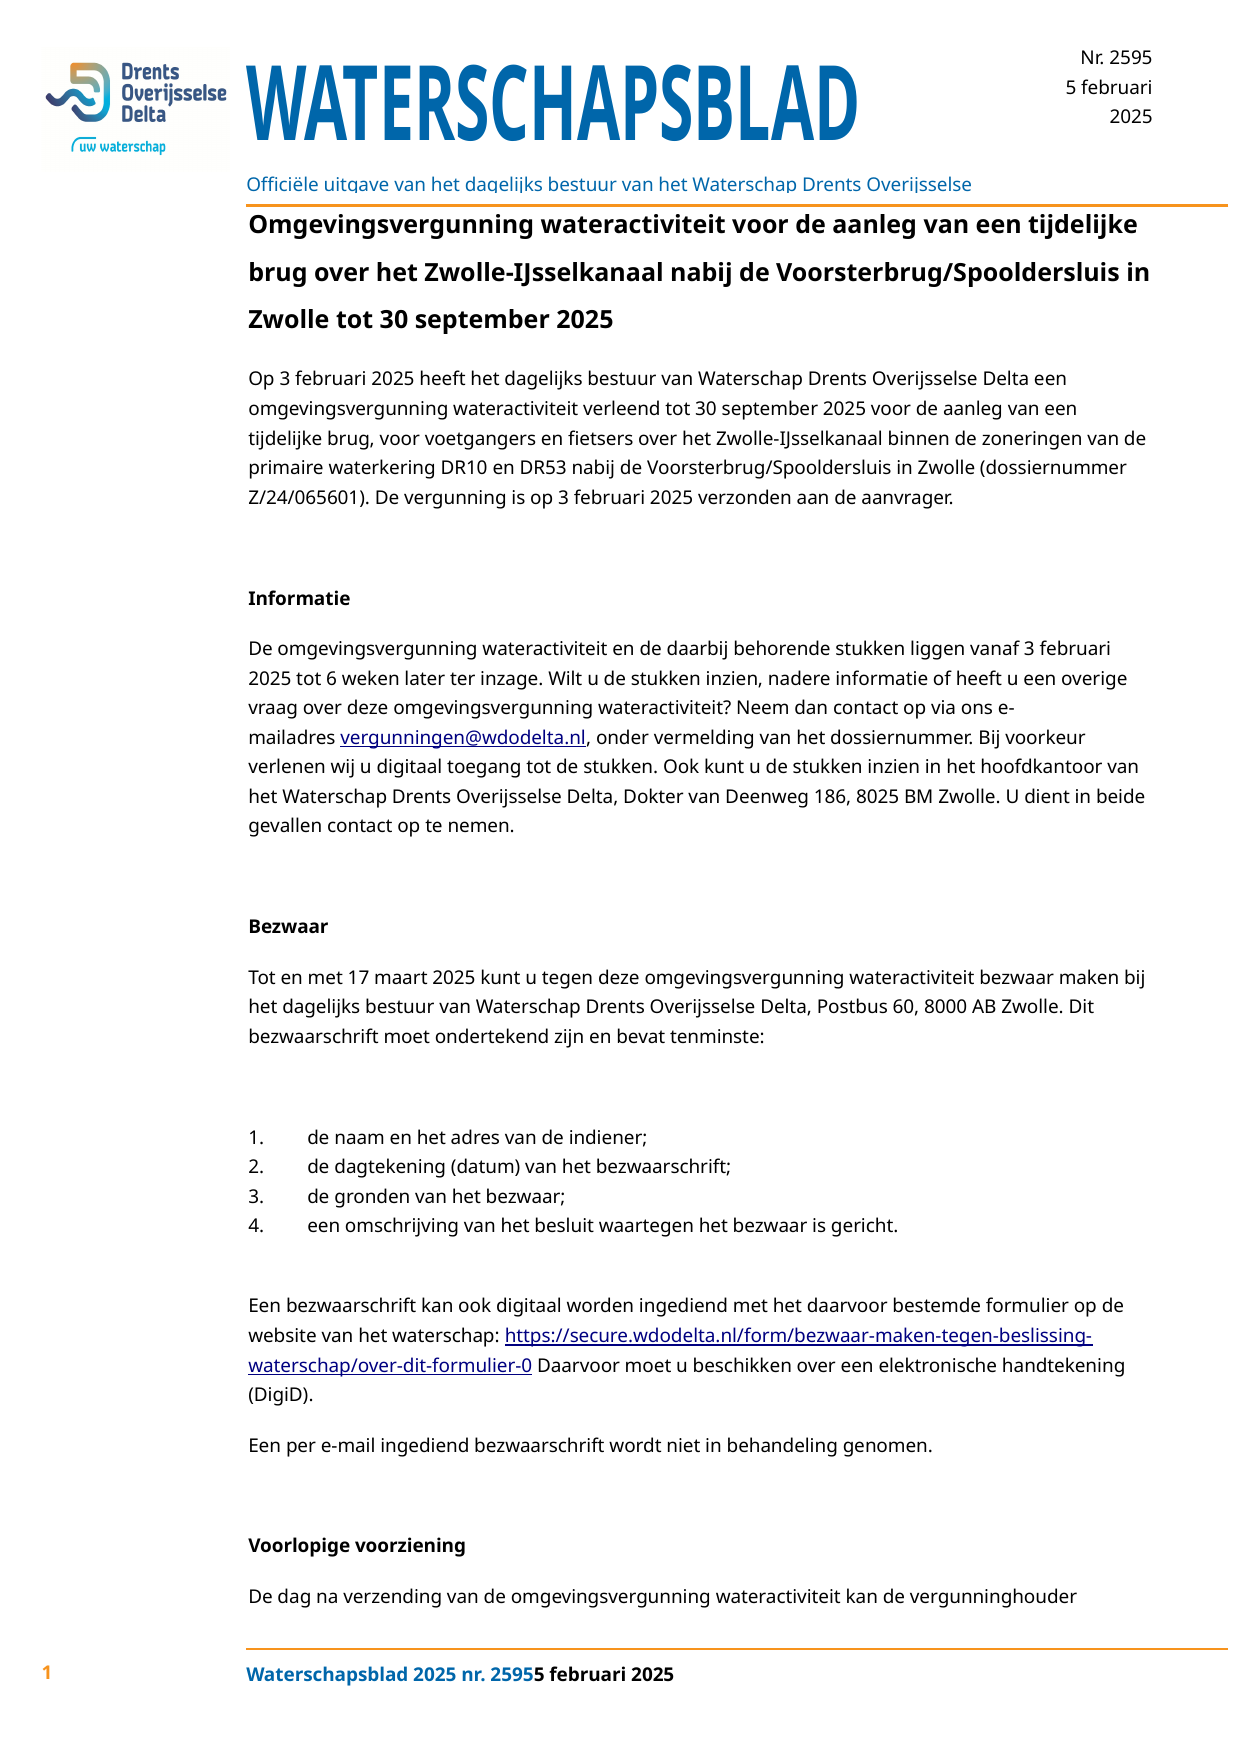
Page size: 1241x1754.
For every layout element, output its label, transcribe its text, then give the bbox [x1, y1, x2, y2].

text De dag na verzending van de omgevingsvergunning wateractiviteit kan de vergunninghouder [248, 1583, 1152, 1609]
text Omgevingsvergunning wateractiviteit voor de aanleg van een tijdelijke brug over het Zwolle-IJsselkanaal nabij de Voorsterbrug/Spooldersluis in Zwolle tot 30 september 2025 [248, 207, 1152, 336]
list een omschrijving van het besluit waartegen het bezwaar is gericht. [248, 1213, 1152, 1238]
list de dagtekening (datum) van het bezwaarschrift; [248, 1153, 1152, 1179]
list de gronden van het bezwaar; [248, 1183, 1152, 1209]
text Voorlopige voorziening [248, 1533, 1152, 1558]
text Tot en met 17 maart 2025 kunt u tegen deze omgevingsvergunning wateractiviteit bezwaar maken bij het dagelijks bestuur van Waterschap Drents Overijsselse Delta, Postbus 60, 8000 AB Zwolle. Dit bezwaarschrift moet ondertekend zijn en bevat tenminste: [248, 964, 1152, 1049]
list de naam en het adres van de indiener; [248, 1124, 1152, 1149]
text Bezwaar [248, 913, 1152, 939]
text De omgevingsvergunning wateractiviteit en de daarbij behorende stukken liggen vanaf 3 februari 2025 tot 6 weken later ter inzage. Wilt u de stukken inzien, nadere informatie of heeft u een overige vraag over deze omgevingsvergunning wateractiviteit? Neem dan contact op via ons e-mailadres vergunningen@wdodelta.nl, onder vermelding van het dossiernummer. Bij voorkeur verlenen wij u digitaal toegang tot de stukken. Ook kunt u de stukken inzien in het hoofdkantoor van het Waterschap Drents Overijsselse Delta, Dokter van Deenweg 186, 8025 BM Zwolle. U dient in beide gevallen contact op te nemen. [248, 635, 1152, 838]
text Een bezwaarschrift kan ook digitaal worden ingediend met het daarvoor bestemde formulier op de website van het waterschap: https://secure.wdodelta.nl/form/bezwaar-maken-tegen-beslissing-waterschap/over-dit-formulier-0 Daarvoor moet u beschikken over een elektronische handtekening (DigiD). [248, 1293, 1152, 1407]
text Informatie [248, 585, 1152, 610]
picture [41, 47, 231, 172]
text Een per e-mail ingediend bezwaarschrift wordt niet in behandeling genomen. [248, 1432, 1152, 1457]
text Op 3 februari 2025 heeft het dagelijks bestuur van Waterschap Drents Overijsselse Delta een omgevingsvergunning wateractiviteit verleend tot 30 september 2025 voor de aanleg van een tijdelijke brug, voor voetgangers en fietsers over het Zwolle-IJsselkanaal binnen de zoneringen van de primaire waterkering DR10 en DR53 nabij de Voorsterbrug/Spooldersluis in Zwolle (dossiernummer Z/24/065601). De vergunning is op 3 februari 2025 verzonden aan de aanvrager. [248, 366, 1152, 509]
